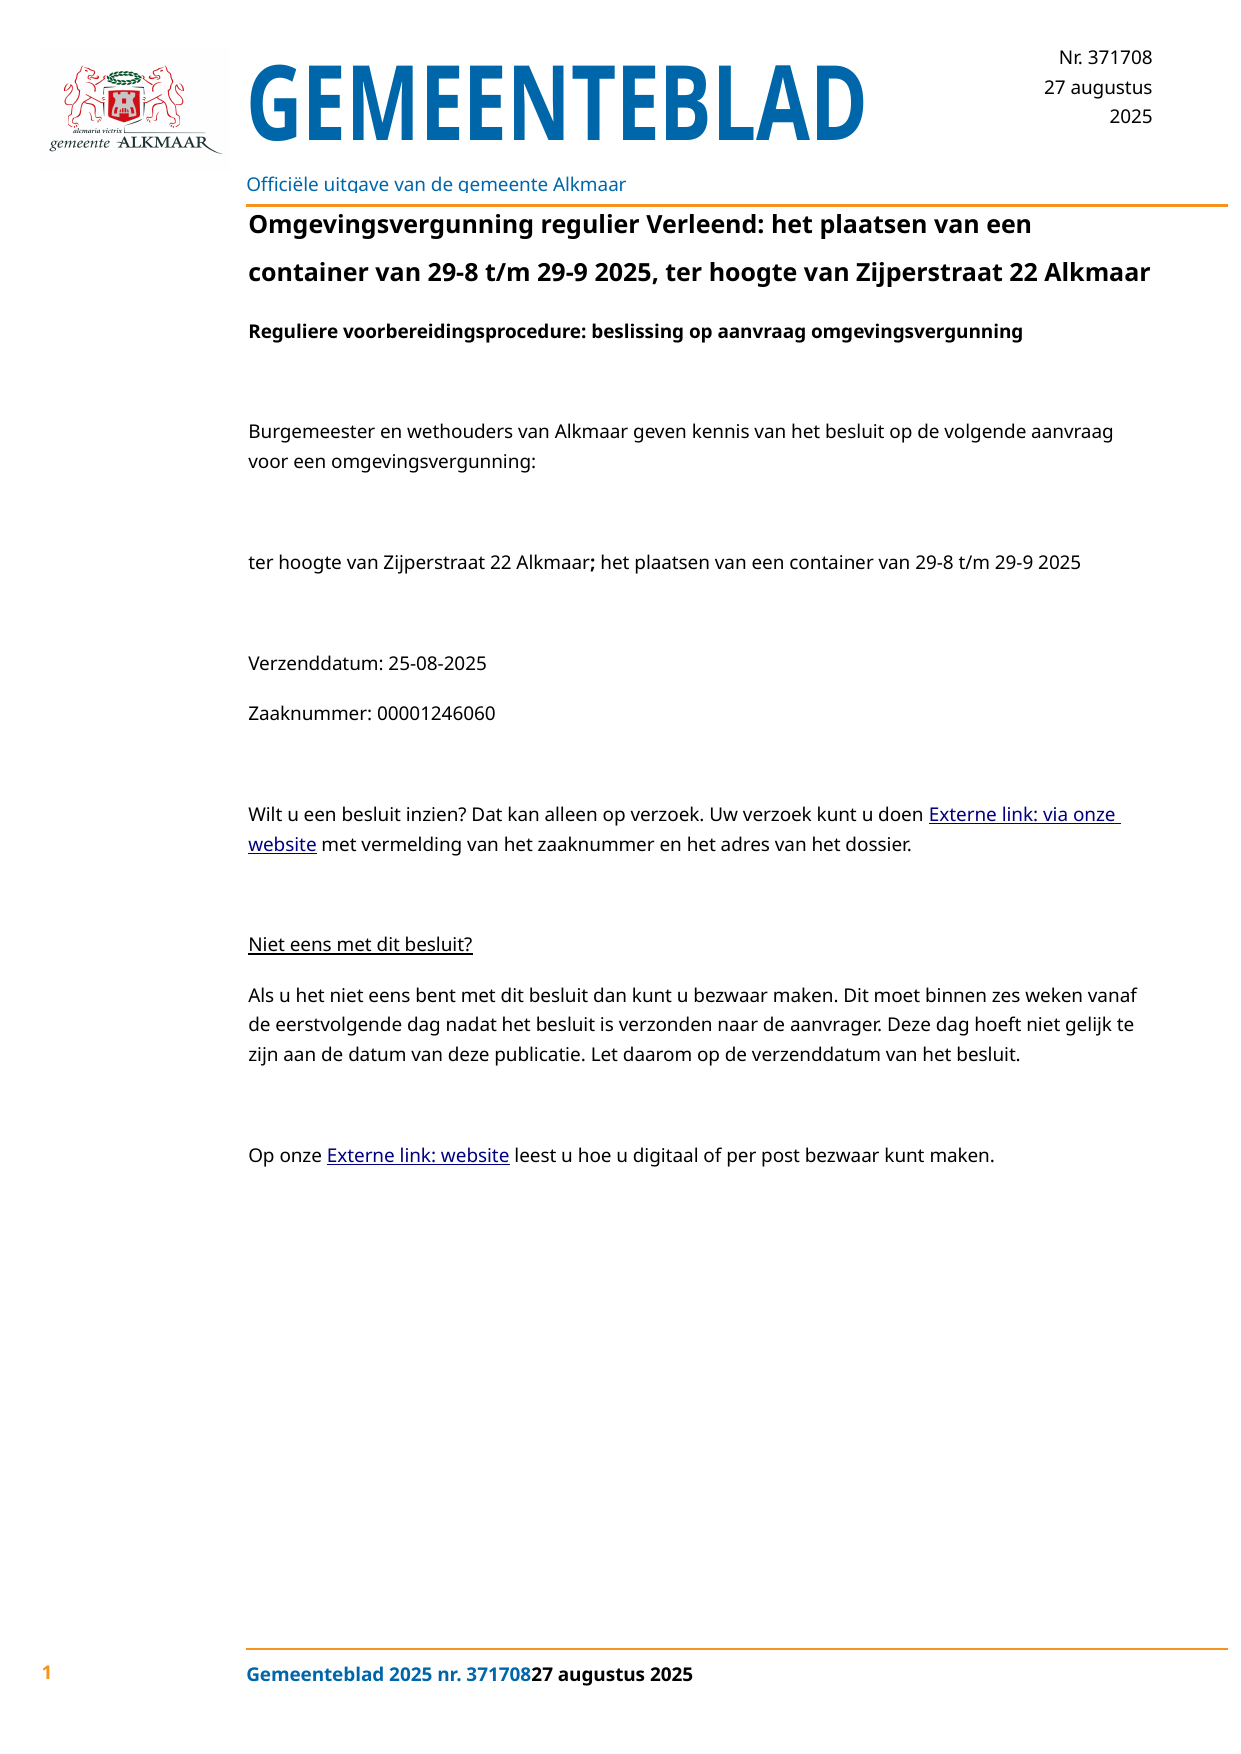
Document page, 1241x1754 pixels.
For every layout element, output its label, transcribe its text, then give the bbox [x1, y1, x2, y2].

text Zaaknummer: 00001246060 [248, 700, 1152, 726]
text Niet eens met dit besluit? [248, 932, 1152, 957]
text Burgemeester en wethouders van Alkmaar geven kennis van het besluit op de volgende aanvraag voor een omgevingsvergunning: [248, 419, 1152, 474]
text Wilt u een besluit inzien? Dat kan alleen op verzoek. Uw verzoek kunt u doen Externe link: via onze website met vermelding van het zaaknummer en het adres van het dossier. [248, 801, 1152, 857]
text Als u het niet eens bent met dit besluit dan kunt u bezwaar maken. Dit moet binnen zes weken vanaf de eerstvolgende dag nadat het besluit is verzonden naar de aanvrager. Deze dag hoeft niet gelijk te zijn aan de datum van deze publicatie. Let daarom op de verzenddatum van het besluit. [248, 982, 1152, 1067]
text Op onze Externe link: website leest u hoe u digitaal of per post bezwaar kunt maken. [248, 1142, 1152, 1168]
text Omgevingsvergunning regulier Verleend: het plaatsen van een container van 29-8 t/m 29-9 2025, ter hoogte van Zijperstraat 22 Alkmaar [248, 207, 1152, 288]
text Reguliere voorbereidingsprocedure: beslissing op aanvraag omgevingsvergunning [248, 318, 1152, 344]
text ter hoogte van Zijperstraat 22 Alkmaar; het plaatsen van een container van 29-8 t/m 29-9 2025 [248, 549, 1152, 575]
text Verzenddatum: 25-08-2025 [248, 650, 1152, 676]
picture [41, 47, 231, 172]
